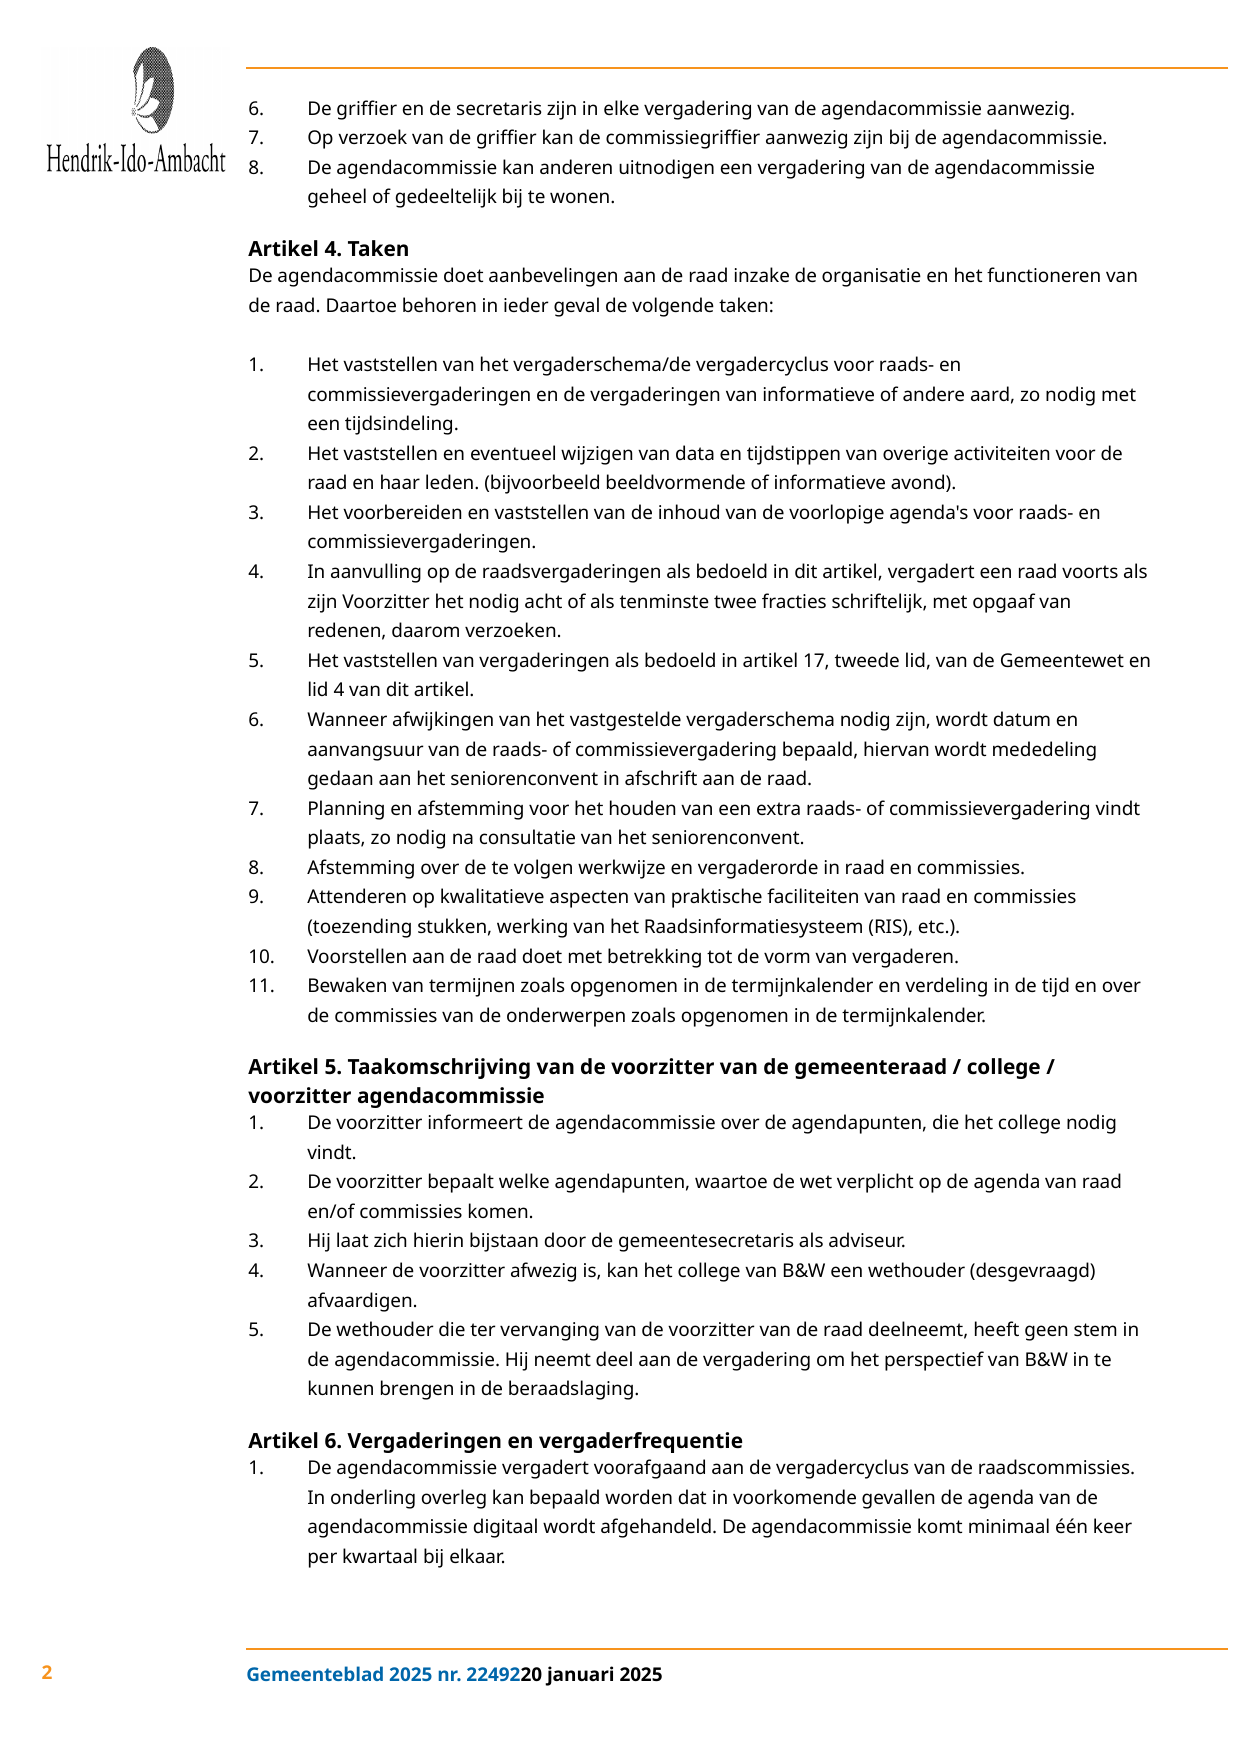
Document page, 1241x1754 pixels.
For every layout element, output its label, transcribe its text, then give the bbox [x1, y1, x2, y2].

list Hij laat zich hierin bijstaan door de gemeentesecretaris als adviseur. [248, 1228, 1152, 1253]
list Het vaststellen van vergaderingen als bedoeld in artikel 17, tweede lid, van de Gemeentewet en lid 4 van dit artikel. [248, 647, 1152, 702]
list Attenderen op kwalitatieve aspecten van praktische faciliteiten van raad en commissies (toezending stukken, werking van het Raadsinformatiesysteem (RIS), etc.). [248, 884, 1152, 939]
text Artikel 6. Vergaderingen en vergaderfrequentie [248, 1426, 1152, 1454]
text Artikel 4. Taken [248, 234, 1152, 262]
list De wethouder die ter vervanging van de voorzitter van de raad deelneemt, heeft geen stem in de agendacommissie. Hij neemt deel aan de vergadering om het perspectief van B&W in te kunnen brengen in de beraadslaging. [248, 1316, 1152, 1401]
list Bewaken van termijnen zoals opgenomen in de termijnkalender en verdeling in de tijd en over de commissies van de onderwerpen zoals opgenomen in de termijnkalender. [248, 972, 1152, 1028]
list Wanneer de voorzitter afwezig is, kan het college van B&W een wethouder (desgevraagd) afvaardigen. [248, 1257, 1152, 1312]
list In aanvulling op de raadsvergaderingen als bedoeld in dit artikel, vergadert een raad voorts als zijn Voorzitter het nodig acht of als tenminste twee fracties schriftelijk, met opgaaf van redenen, daarom verzoeken. [248, 558, 1152, 643]
list Afstemming over de te volgen werkwijze en vergaderorde in raad en commissies. [248, 854, 1152, 880]
list De griffier en de secretaris zijn in elke vergadering van de agendacommissie aanwezig. [248, 95, 1152, 121]
list Planning en afstemming voor het houden van een extra raads- of commissievergadering vindt plaats, zo nodig na consultatie van het seniorenconvent. [248, 795, 1152, 850]
list De agendacommissie vergadert voorafgaand aan de vergadercyclus van de raadscommissies. In onderling overleg kan bepaald worden dat in voorkomende gevallen de agenda van de agendacommissie digitaal wordt afgehandeld. De agendacommissie komt minimaal één keer per kwartaal bij elkaar. [248, 1454, 1152, 1569]
picture [41, 47, 231, 172]
list De voorzitter bepaalt welke agendapunten, waartoe de wet verplicht op de agenda van raad en/of commissies komen. [248, 1168, 1152, 1224]
list De voorzitter informeert de agendacommissie over de agendapunten, die het college nodig vindt. [248, 1109, 1152, 1164]
list Op verzoek van de griffier kan de commissiegriffier aanwezig zijn bij de agendacommissie. [248, 124, 1152, 150]
list Voorstellen aan de raad doet met betrekking tot de vorm van vergaderen. [248, 943, 1152, 968]
text Artikel 5. Taakomschrijving van de voorzitter van de gemeenteraad / college / voorzitter agendacommissie [248, 1052, 1152, 1109]
text De agendacommissie doet aanbevelingen aan de raad inzake de organisatie en het functioneren van de raad. Daartoe behoren in ieder geval de volgende taken: [248, 262, 1152, 318]
list De agendacommissie kan anderen uitnodigen een vergadering van de agendacommissie geheel of gedeeltelijk bij te wonen. [248, 154, 1152, 209]
list Het voorbereiden en vaststellen van de inhoud van de voorlopige agenda's voor raads- en commissievergaderingen. [248, 499, 1152, 554]
list Het vaststellen van het vergaderschema/de vergadercyclus voor raads- en commissievergaderingen en de vergaderingen van informatieve of andere aard, zo nodig met een tijdsindeling. [248, 351, 1152, 436]
list Het vaststellen en eventueel wijzigen van data en tijdstippen van overige activiteiten voor de raad en haar leden. (bijvoorbeeld beeldvormende of informatieve avond). [248, 440, 1152, 495]
list Wanneer afwijkingen van het vastgestelde vergaderschema nodig zijn, wordt datum en aanvangsuur van de raads- of commissievergadering bepaald, hiervan wordt mededeling gedaan aan het seniorenconvent in afschrift aan de raad. [248, 706, 1152, 791]
